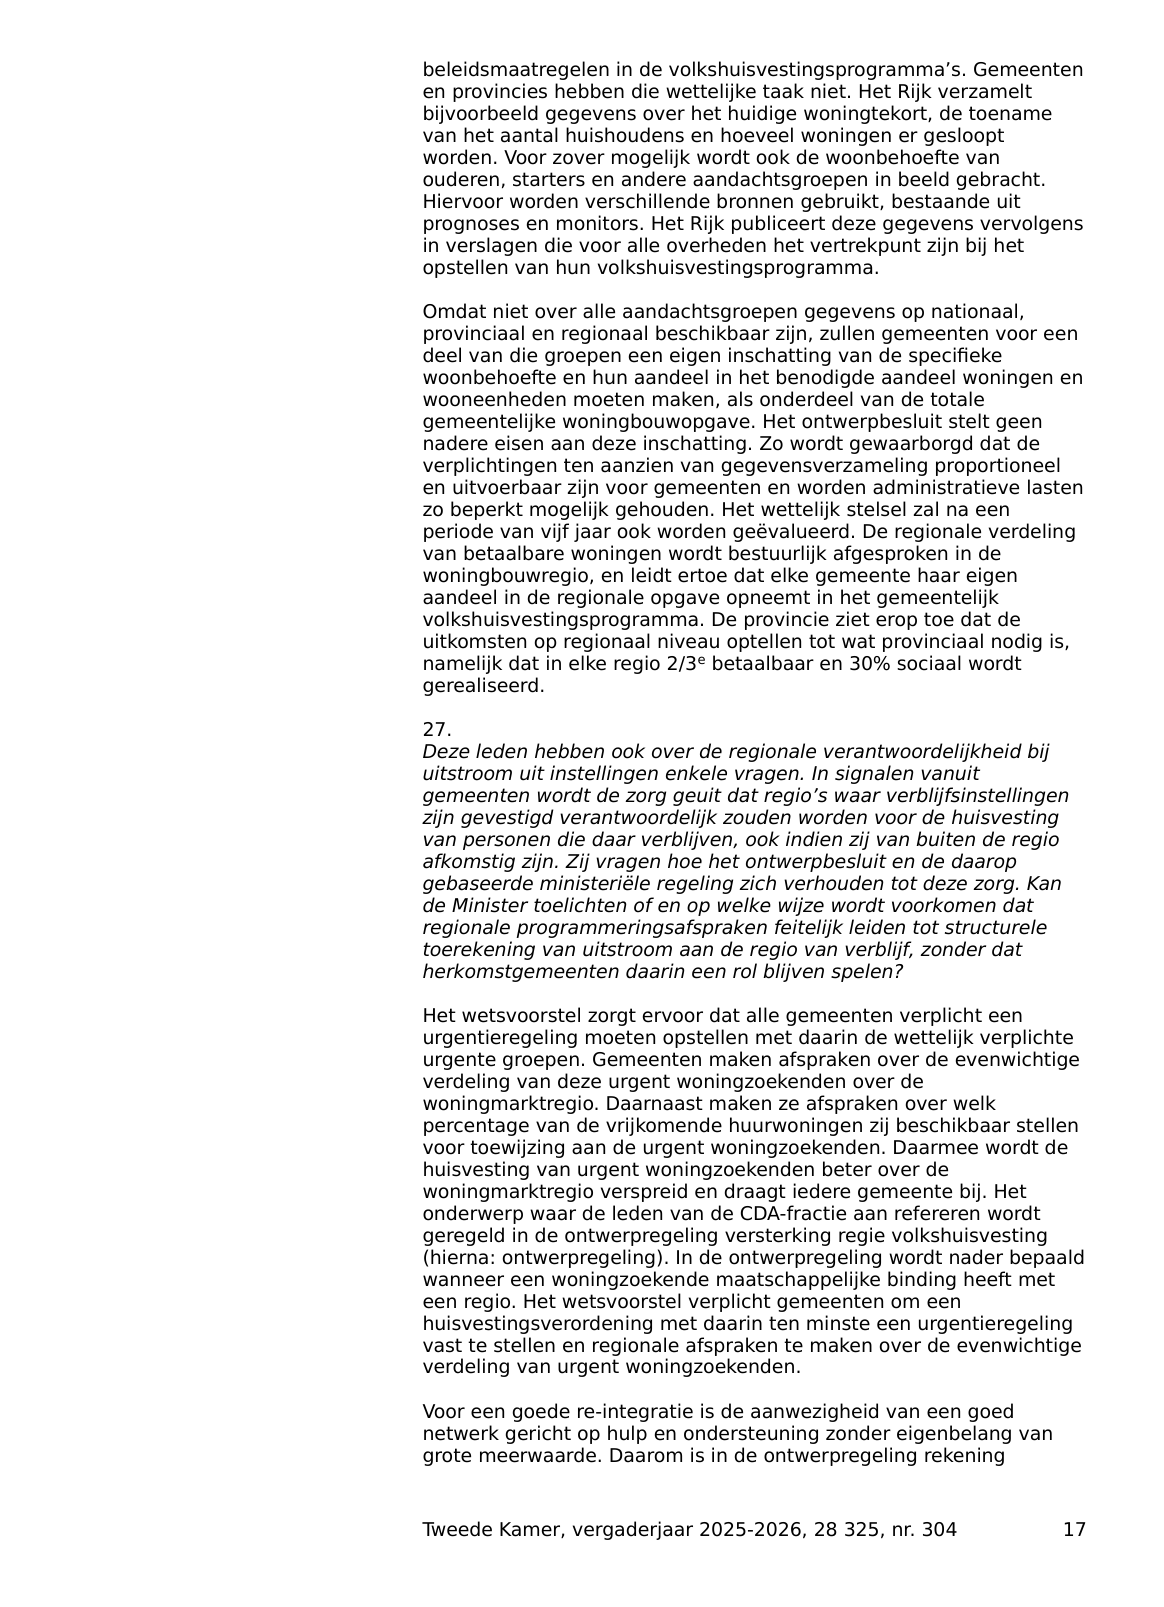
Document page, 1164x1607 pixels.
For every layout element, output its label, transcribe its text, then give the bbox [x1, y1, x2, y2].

text 27. [422, 719, 1087, 741]
text Voor een goede re-integratie is de aanwezigheid van een goed netwerk gericht op hulp en ondersteuning zonder eigenbelang van grote meerwaarde. Daarom is in de ontwerpregeling rekening [422, 1401, 1087, 1467]
text Het wetsvoorstel zorgt ervoor dat alle gemeenten verplicht een urgentieregeling moeten opstellen met daarin de wettelijk verplichte urgente groepen. Gemeenten maken afspraken over de evenwichtige verdeling van deze urgent woningzoekenden over de woningmarktregio. Daarnaast maken ze afspraken over welk percentage van de vrijkomende huurwoningen zij beschikbaar stellen voor toewijzing aan de urgent woningzoekenden. Daarmee wordt de huisvesting van urgent woningzoekenden beter over de woningmarktregio verspreid en draagt iedere gemeente bij. Het onderwerp waar de leden van de CDA-fractie aan refereren wordt geregeld in de ontwerpregeling versterking regie volkshuisvesting (hierna: ontwerpregeling). In de ontwerpregeling wordt nader bepaald wanneer een woningzoekende maatschappelijke binding heeft met een regio. Het wetsvoorstel verplicht gemeenten om een huisvestingsverordening met daarin ten minste een urgentieregeling vast te stellen en regionale afspraken te maken over de evenwichtige verdeling van urgent woningzoekenden. [422, 1005, 1087, 1378]
text Deze leden hebben ook over de regionale verantwoordelijkheid bij uitstroom uit instellingen enkele vragen. In signalen vanuit gemeenten wordt de zorg geuit dat regio’s waar verblijfsinstellingen zijn gevestigd verantwoordelijk zouden worden voor de huisvesting van personen die daar verblijven, ook indien zij van buiten de regio afkomstig zijn. Zij vragen hoe het ontwerpbesluit en de daarop gebaseerde ministeriële regeling zich verhouden tot deze zorg. Kan de Minister toelichten of en op welke wijze wordt voorkomen dat regionale programmeringsafspraken feitelijk leiden tot structurele toerekening van uitstroom aan de regio van verblijf, zonder dat herkomstgemeenten daarin een rol blijven spelen? [422, 741, 1087, 983]
text beleidsmaatregelen in de volkshuisvestingsprogramma’s. Gemeenten en provincies hebben die wettelijke taak niet. Het Rijk verzamelt bijvoorbeeld gegevens over het huidige woningtekort, de toename van het aantal huishoudens en hoeveel woningen er gesloopt worden. Voor zover mogelijk wordt ook de woonbehoefte van ouderen, starters en andere aandachtsgroepen in beeld gebracht. Hiervoor worden verschillende bronnen gebruikt, bestaande uit prognoses en monitors. Het Rijk publiceert deze gegevens vervolgens in verslagen die voor alle overheden het vertrekpunt zijn bij het opstellen van hun volkshuisvestingsprogramma. [422, 59, 1087, 279]
text Omdat niet over alle aandachtsgroepen gegevens op nationaal, provinciaal en regionaal beschikbaar zijn, zullen gemeenten voor een deel van die groepen een eigen inschatting van de specifieke woonbehoefte en hun aandeel in het benodigde aandeel woningen en wooneenheden moeten maken, als onderdeel van de totale gemeentelijke woningbouwopgave. Het ontwerpbesluit stelt geen nadere eisen aan deze inschatting. Zo wordt gewaarborgd dat de verplichtingen ten aanzien van gegevensverzameling proportioneel en uitvoerbaar zijn voor gemeenten en worden administratieve lasten zo beperkt mogelijk gehouden. Het wettelijk stelsel zal na een periode van vijf jaar ook worden geëvalueerd. De regionale verdeling van betaalbare woningen wordt bestuurlijk afgesproken in de woningbouwregio, en leidt ertoe dat elke gemeente haar eigen aandeel in de regionale opgave opneemt in het gemeentelijk volkshuisvestingsprogramma. De provincie ziet erop toe dat de uitkomsten op regionaal niveau optellen tot wat provinciaal nodig is, namelijk dat in elke regio 2/3e betaalbaar en 30% sociaal wordt gerealiseerd. [422, 301, 1087, 697]
